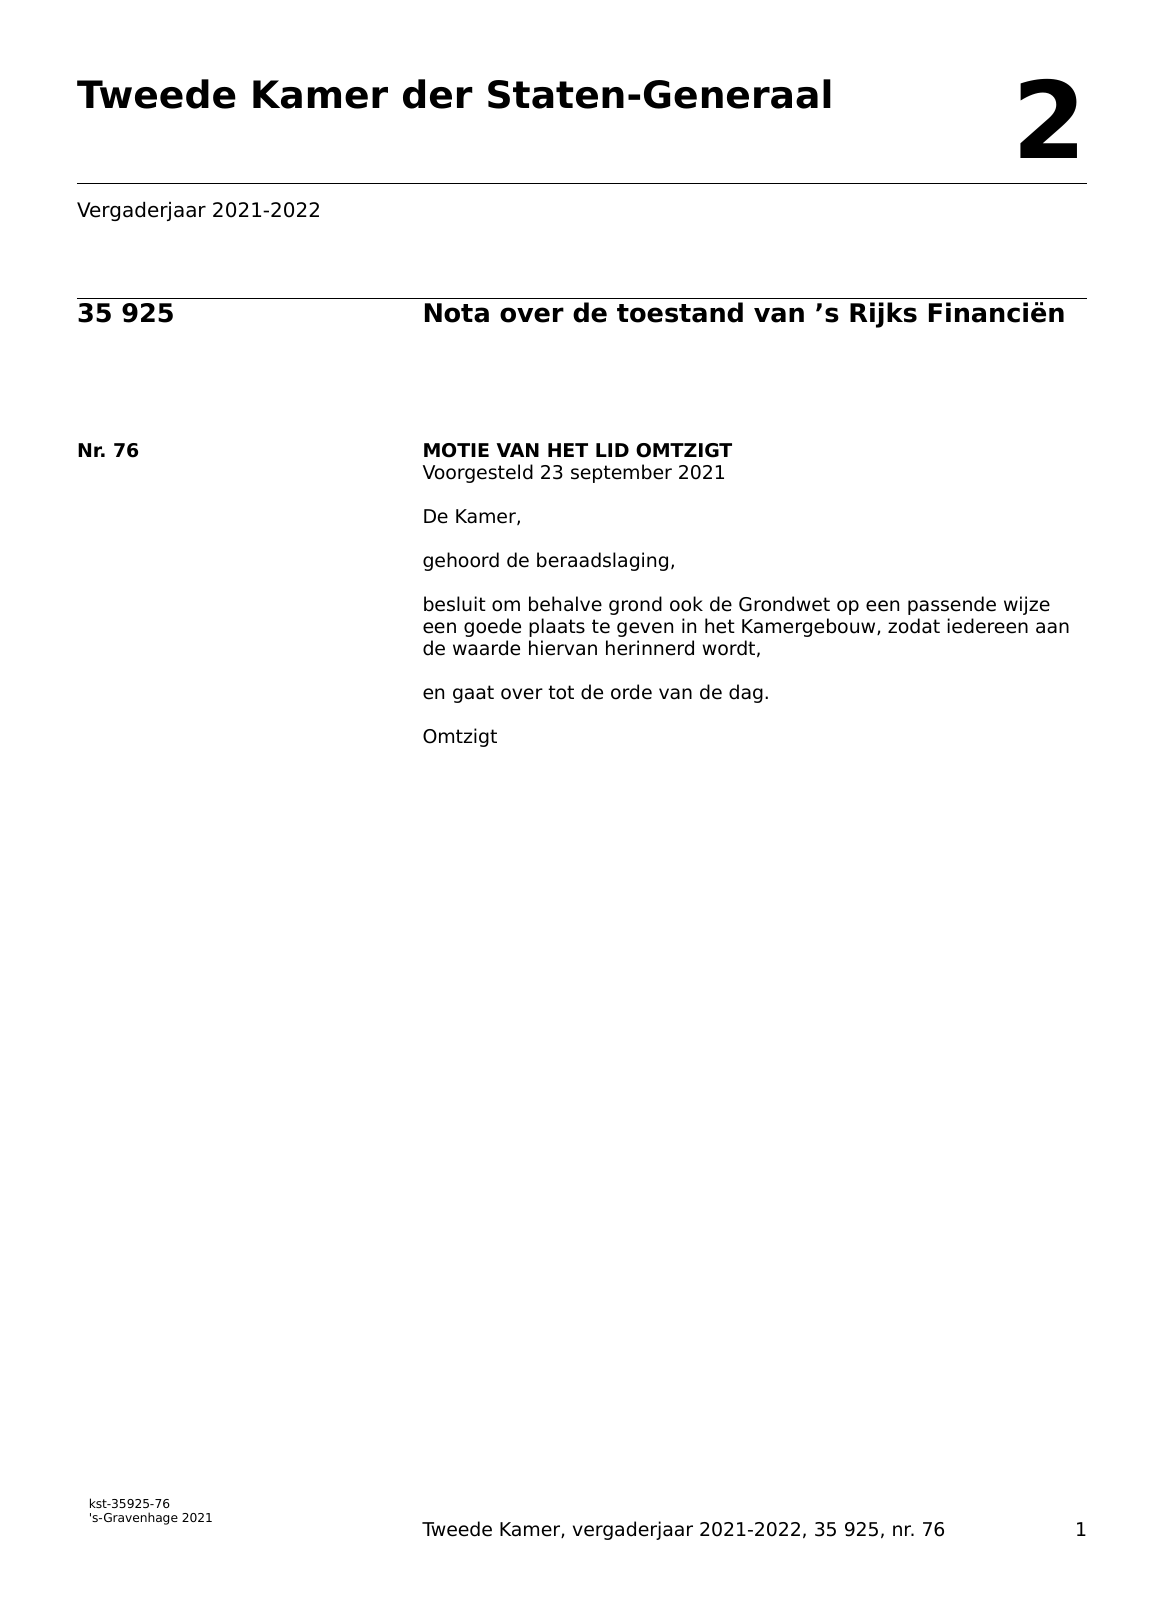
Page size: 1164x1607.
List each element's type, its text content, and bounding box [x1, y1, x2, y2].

table_header 2 [886, 59, 1087, 183]
subtitle Nr. 76 MOTIE VAN HET LID OMTZIGT [77, 440, 1087, 462]
text Omtzigt [422, 726, 1087, 748]
text Voorgesteld 23 september 2021 [422, 462, 1087, 484]
subtitle 35 925 Nota over de toestand van ’s Rijks Financiën [77, 299, 1087, 329]
text besluit om behalve grond ook de Grondwet op een passende wijze een goede plaats te geven in het Kamergebouw, zodat iedereen aan de waarde hiervan herinnerd wordt, [422, 594, 1087, 660]
text kst-35925-76 [88, 1497, 323, 1511]
text 's-Gravenhage 2021 [88, 1511, 323, 1525]
table_header Tweede Kamer der Staten-Generaal [77, 59, 886, 183]
text De Kamer, [422, 506, 1087, 528]
text en gaat over tot de orde van de dag. [422, 682, 1087, 704]
table_cell Vergaderjaar 2021-2022 [77, 184, 1087, 298]
text gehoord de beraadslaging, [422, 550, 1087, 572]
